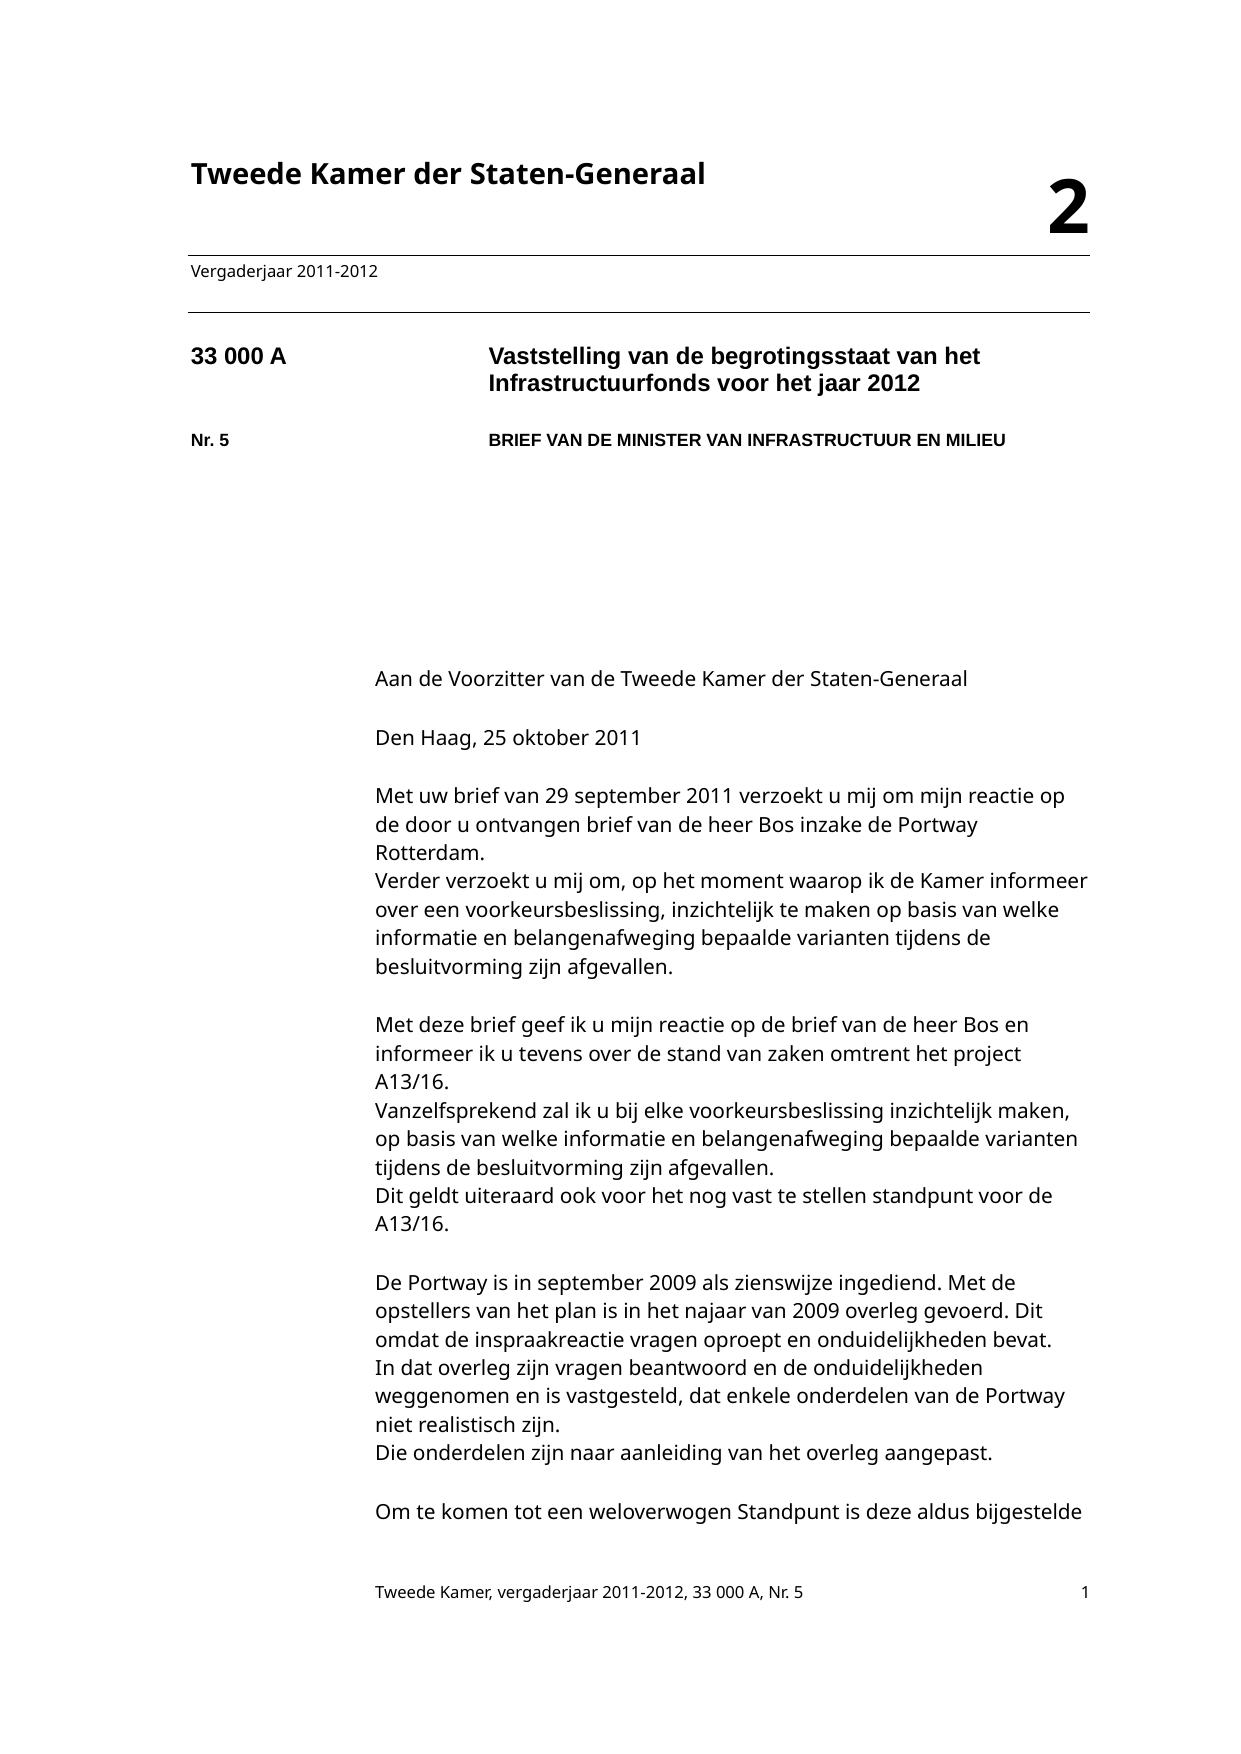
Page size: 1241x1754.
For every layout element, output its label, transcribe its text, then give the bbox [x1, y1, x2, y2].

text Den Haag, 25 oktober 2011 [375, 723, 1090, 751]
table_cell Vergaderjaar 2011-2012 [188, 256, 485, 312]
text Om te komen tot een weloverwogen Standpunt is deze aldus bijgestelde [375, 1497, 1090, 1525]
text Die onderdelen zijn naar aanleiding van het overleg aangepast. [375, 1438, 1090, 1467]
text Verder verzoekt u mij om, op het moment waarop ik de Kamer informeer over een voorkeursbeslissing, inzichtelijk te maken op basis van welke informatie en belangenafweging bepaalde varianten tijdens de besluitvorming zijn afgevallen. [375, 867, 1090, 980]
table_cell Vaststelling van de begrotingsstaat van het Infrastructuurfonds voor het jaar 2012 [485, 339, 1090, 427]
text Met deze brief geef ik u mijn reactie op de brief van de heer Bos en informeer ik u tevens over de stand van zaken omtrent het project A13/16. [375, 1010, 1090, 1096]
text In dat overleg zijn vragen beantwoord en de onduidelijkheden weggenomen en is vastgesteld, dat enkele onderdelen van de Portway niet realistisch zijn. [375, 1353, 1090, 1438]
table_cell [485, 256, 1090, 312]
table_cell [188, 313, 485, 339]
table_cell 33 000 A [188, 339, 485, 427]
table_cell BRIEF VAN DE MINISTER VAN INFRASTRUCTUUR EN MILIEU [485, 427, 1090, 546]
text Vanzelfsprekend zal ik u bij elke voorkeursbeslissing inzichtelijk maken, op basis van welke informatie en belangenafweging bepaalde varianten tijdens de besluitvorming zijn afgevallen. [375, 1096, 1090, 1181]
text Aan de Voorzitter van de Tweede Kamer der Staten-Generaal [375, 664, 1090, 693]
table_cell Nr. 5 [188, 427, 485, 546]
text Met uw brief van 29 september 2011 verzoekt u mij om mijn reactie op de door u ontvangen brief van de heer Bos inzake de Portway Rotterdam. [375, 781, 1090, 867]
table_header 2 [910, 150, 1090, 255]
table_cell [485, 313, 1090, 339]
text Dit geldt uiteraard ook voor het nog vast te stellen standpunt voor de A13/16. [375, 1181, 1090, 1238]
text De Portway is in september 2009 als zienswijze ingediend. Met de opstellers van het plan is in het najaar van 2009 overleg gevoerd. Dit omdat de inspraakreactie vragen oproept en onduidelijkheden bevat. [375, 1268, 1090, 1353]
table_header Tweede Kamer der Staten-Generaal [188, 150, 909, 255]
